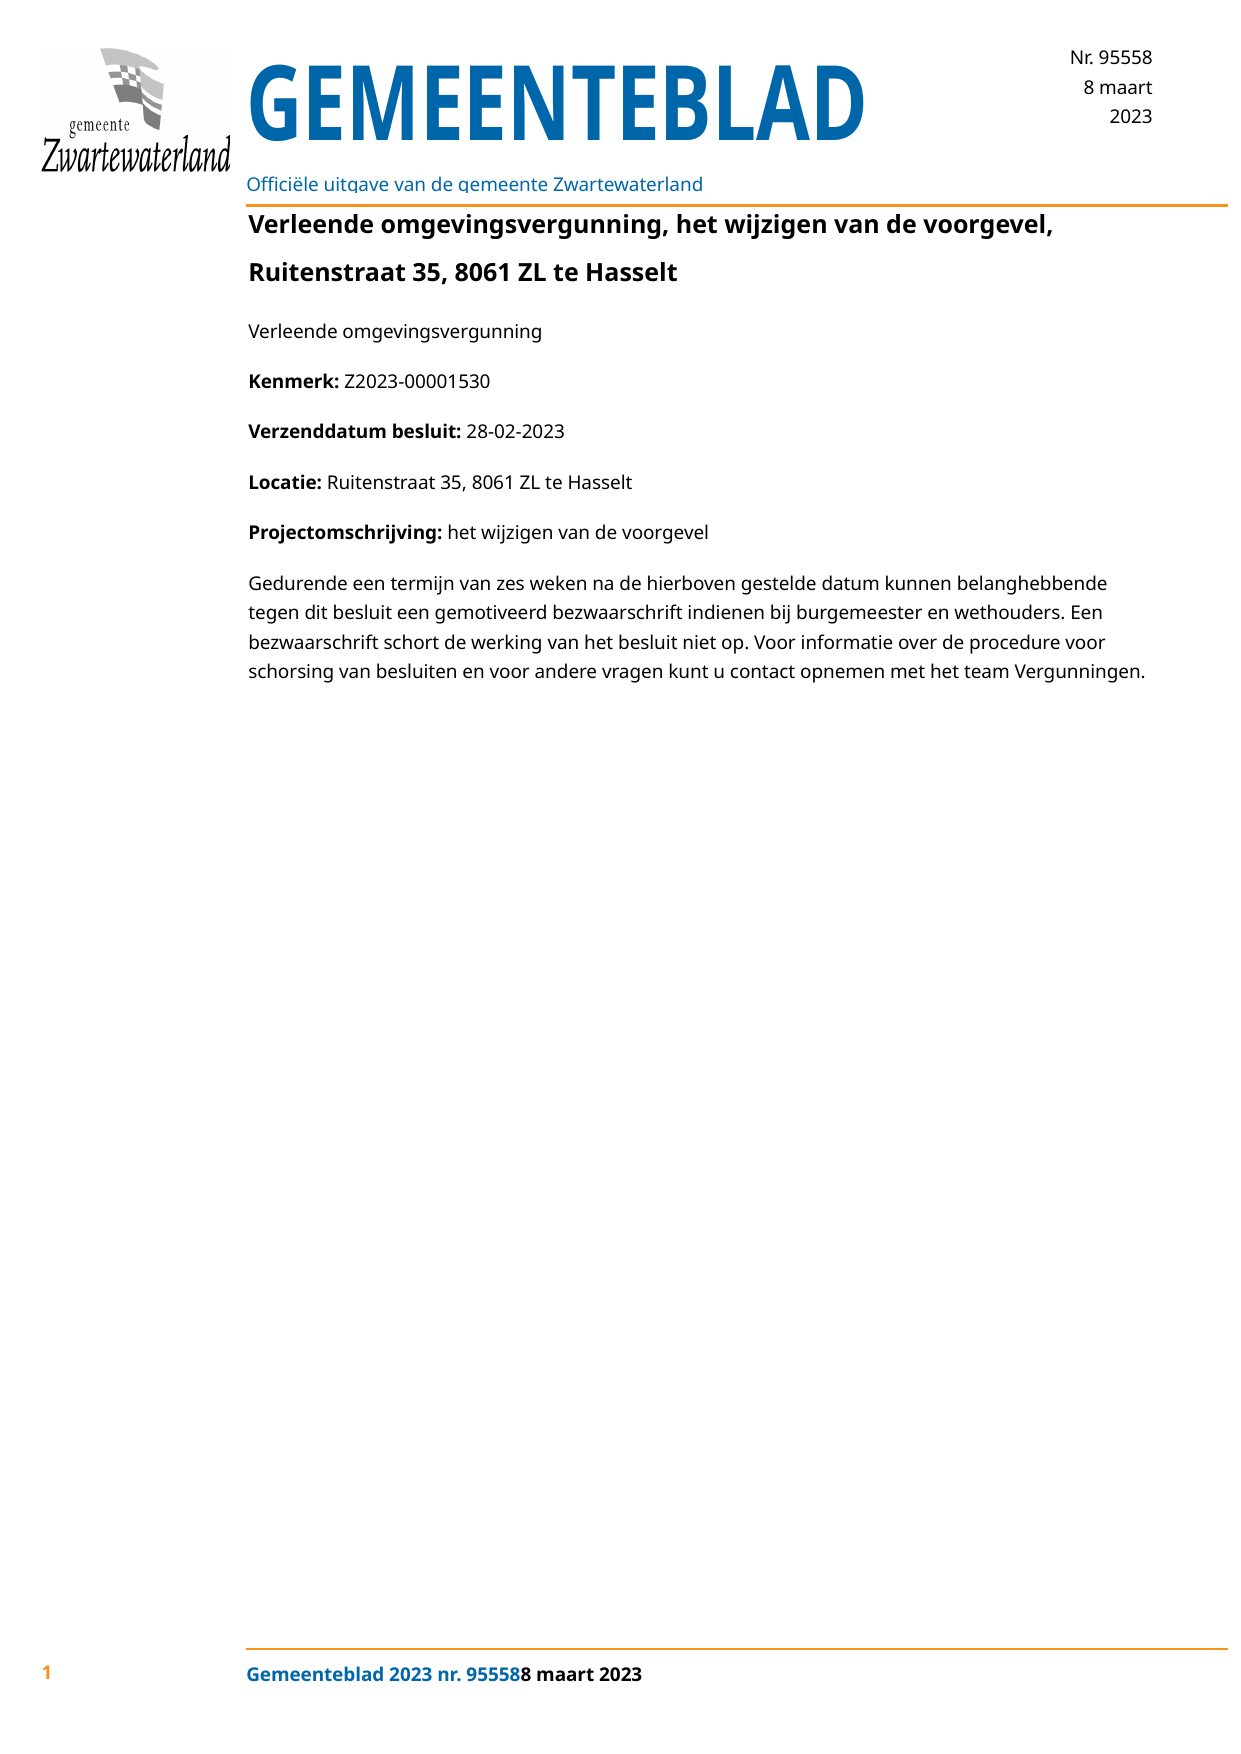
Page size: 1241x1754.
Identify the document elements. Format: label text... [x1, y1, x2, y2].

text Kenmerk: Z2023-00001530 [248, 368, 1152, 394]
text Projectomschrijving: het wijzigen van de voorgevel [248, 519, 1152, 545]
text Gedurende een termijn van zes weken na de hierboven gestelde datum kunnen belanghebbende tegen dit besluit een gemotiveerd bezwaarschrift indienen bij burgemeester en wethouders. Een bezwaarschrift schort de werking van het besluit niet op. Voor informatie over de procedure voor schorsing van besluiten en voor andere vragen kunt u contact opnemen met het team Vergunningen. [248, 570, 1152, 684]
text Locatie: Ruitenstraat 35, 8061 ZL te Hasselt [248, 469, 1152, 495]
text Verzenddatum besluit: 28-02-2023 [248, 419, 1152, 444]
picture [41, 47, 231, 172]
text Verleende omgevingsvergunning [248, 318, 1152, 344]
text Verleende omgevingsvergunning, het wijzigen van de voorgevel, Ruitenstraat 35, 8061 ZL te Hasselt [248, 207, 1152, 288]
